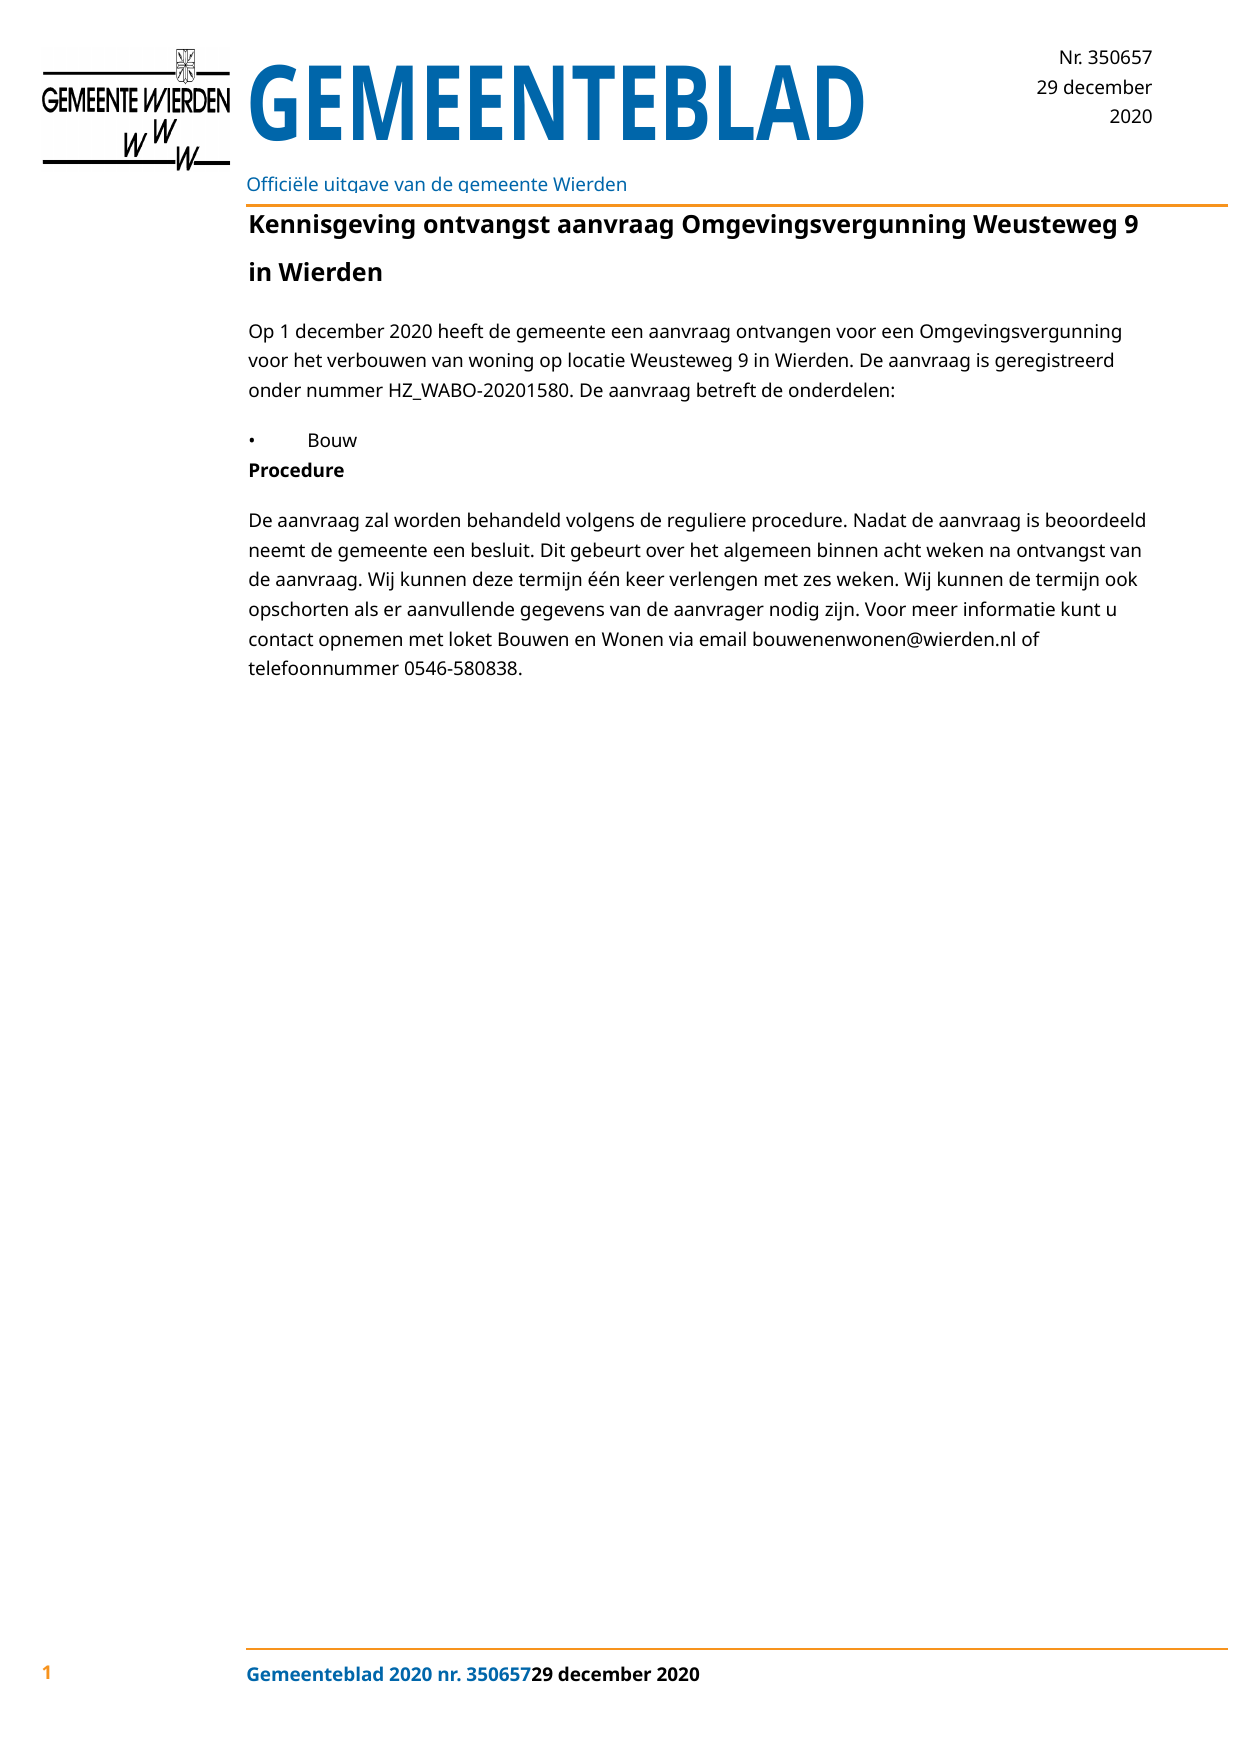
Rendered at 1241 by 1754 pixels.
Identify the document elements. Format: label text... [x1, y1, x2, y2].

picture [41, 47, 231, 172]
text Kennisgeving ontvangst aanvraag Omgevingsvergunning Weusteweg 9 in Wierden [248, 207, 1152, 288]
text Op 1 december 2020 heeft de gemeente een aanvraag ontvangen voor een Omgevingsvergunning voor het verbouwen van woning op locatie Weusteweg 9 in Wierden. De aanvraag is geregistreerd onder nummer HZ_WABO-20201580. De aanvraag betreft de onderdelen: [248, 318, 1152, 403]
text De aanvraag zal worden behandeld volgens de reguliere procedure. Nadat de aanvraag is beoordeeld neemt de gemeente een besluit. Dit gebeurt over het algemeen binnen acht weken na ontvangst van de aanvraag. Wij kunnen deze termijn één keer verlengen met zes weken. Wij kunnen de termijn ook opschorten als er aanvullende gegevens van de aanvrager nodig zijn. Voor meer informatie kunt u contact opnemen met loket Bouwen en Wonen via email bouwenenwonen@wierden.nl of telefoonnummer 0546-580838. [248, 507, 1152, 681]
list Bouw [248, 427, 1152, 453]
text Procedure [248, 457, 1152, 483]
